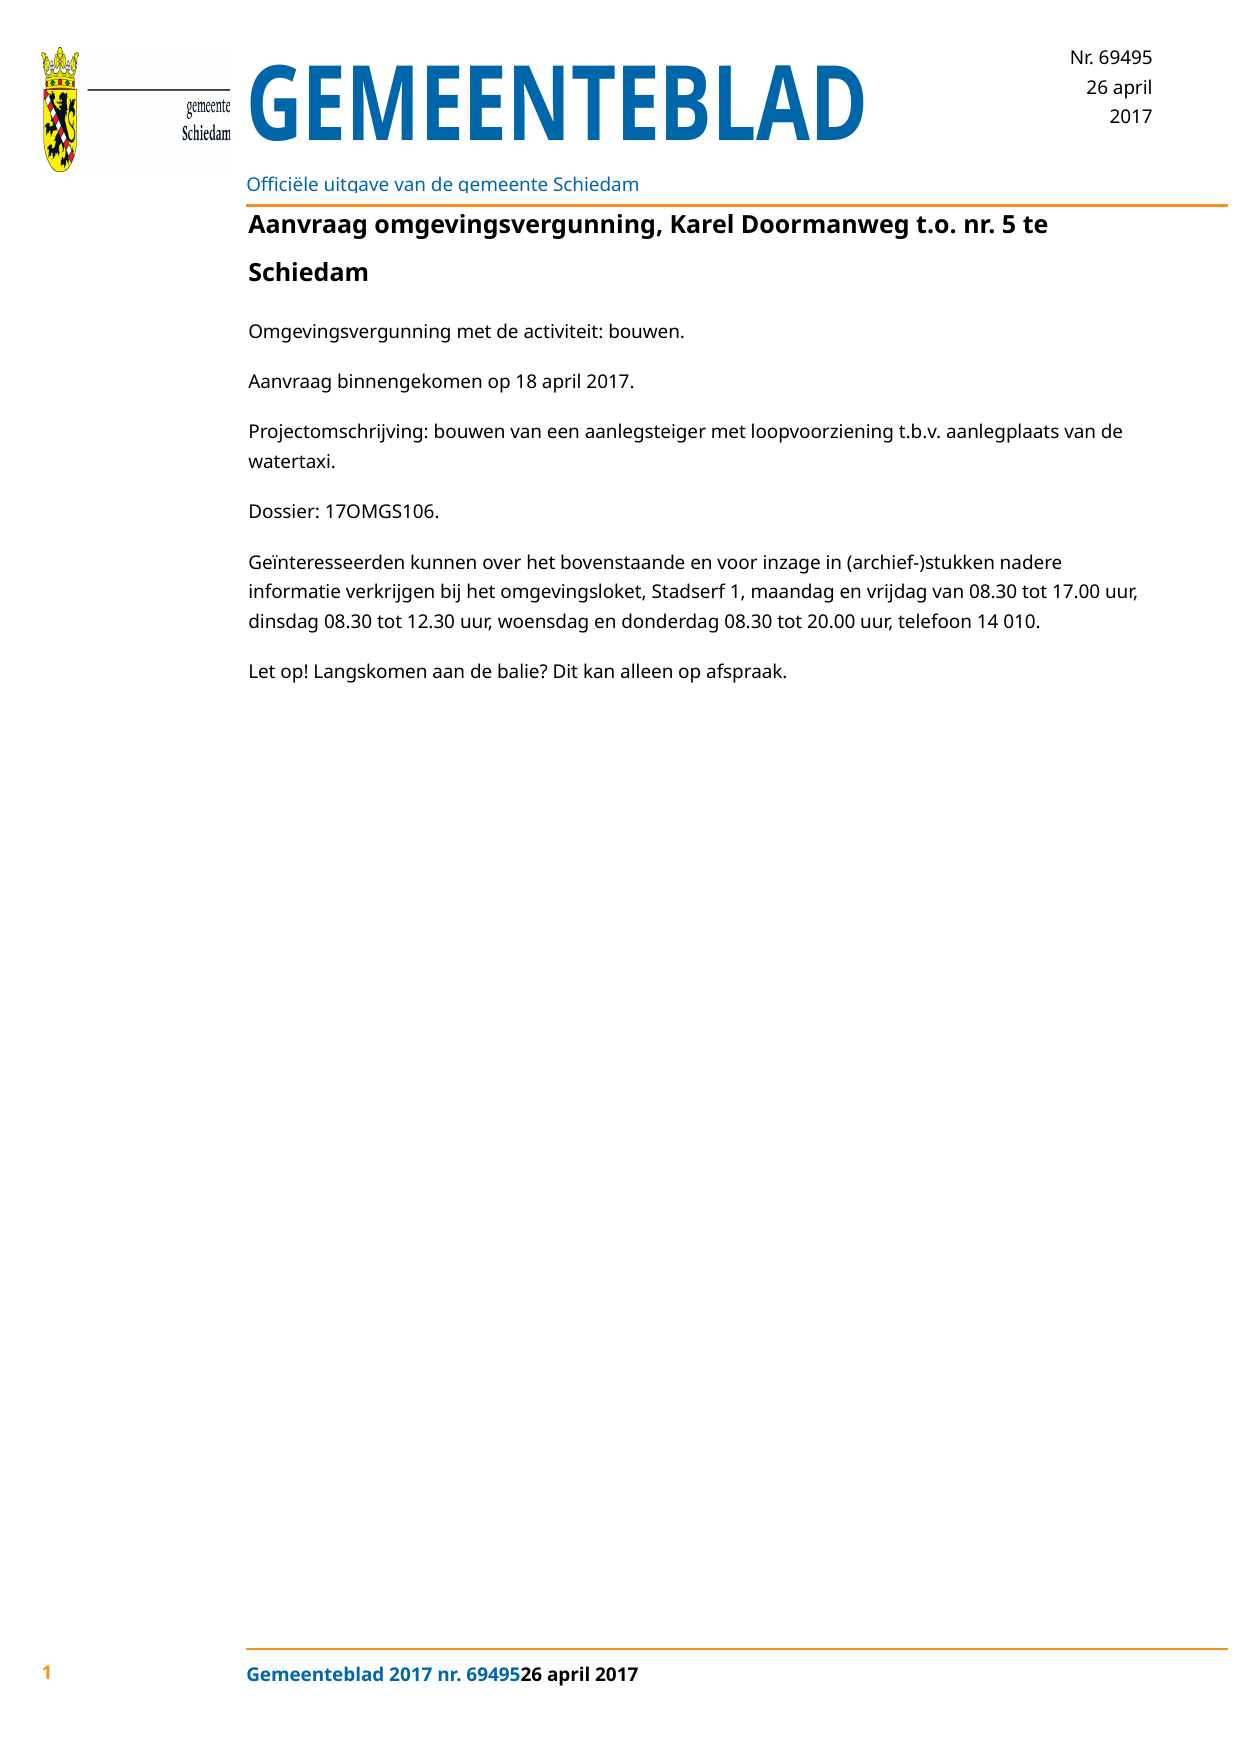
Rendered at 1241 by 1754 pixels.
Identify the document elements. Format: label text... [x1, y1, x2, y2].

text Dossier: 17OMGS106. [248, 499, 1152, 524]
text Aanvraag omgevingsvergunning, Karel Doormanweg t.o. nr. 5 te Schiedam [248, 207, 1152, 288]
text Let op! Langskomen aan de balie? Dit kan alleen op afspraak. [248, 659, 1152, 684]
picture [41, 47, 231, 172]
text Geïnteresseerden kunnen over het bovenstaande en voor inzage in (archief-)stukken nadere informatie verkrijgen bij het omgevingsloket, Stadserf 1, maandag en vrijdag van 08.30 tot 17.00 uur, dinsdag 08.30 tot 12.30 uur, woensdag en donderdag 08.30 tot 20.00 uur, telefoon 14 010. [248, 549, 1152, 634]
text Projectomschrijving: bouwen van een aanlegsteiger met loopvoorziening t.b.v. aanlegplaats van de watertaxi. [248, 419, 1152, 474]
text Omgevingsvergunning met de activiteit: bouwen. [248, 318, 1152, 344]
text Aanvraag binnengekomen op 18 april 2017. [248, 368, 1152, 394]
